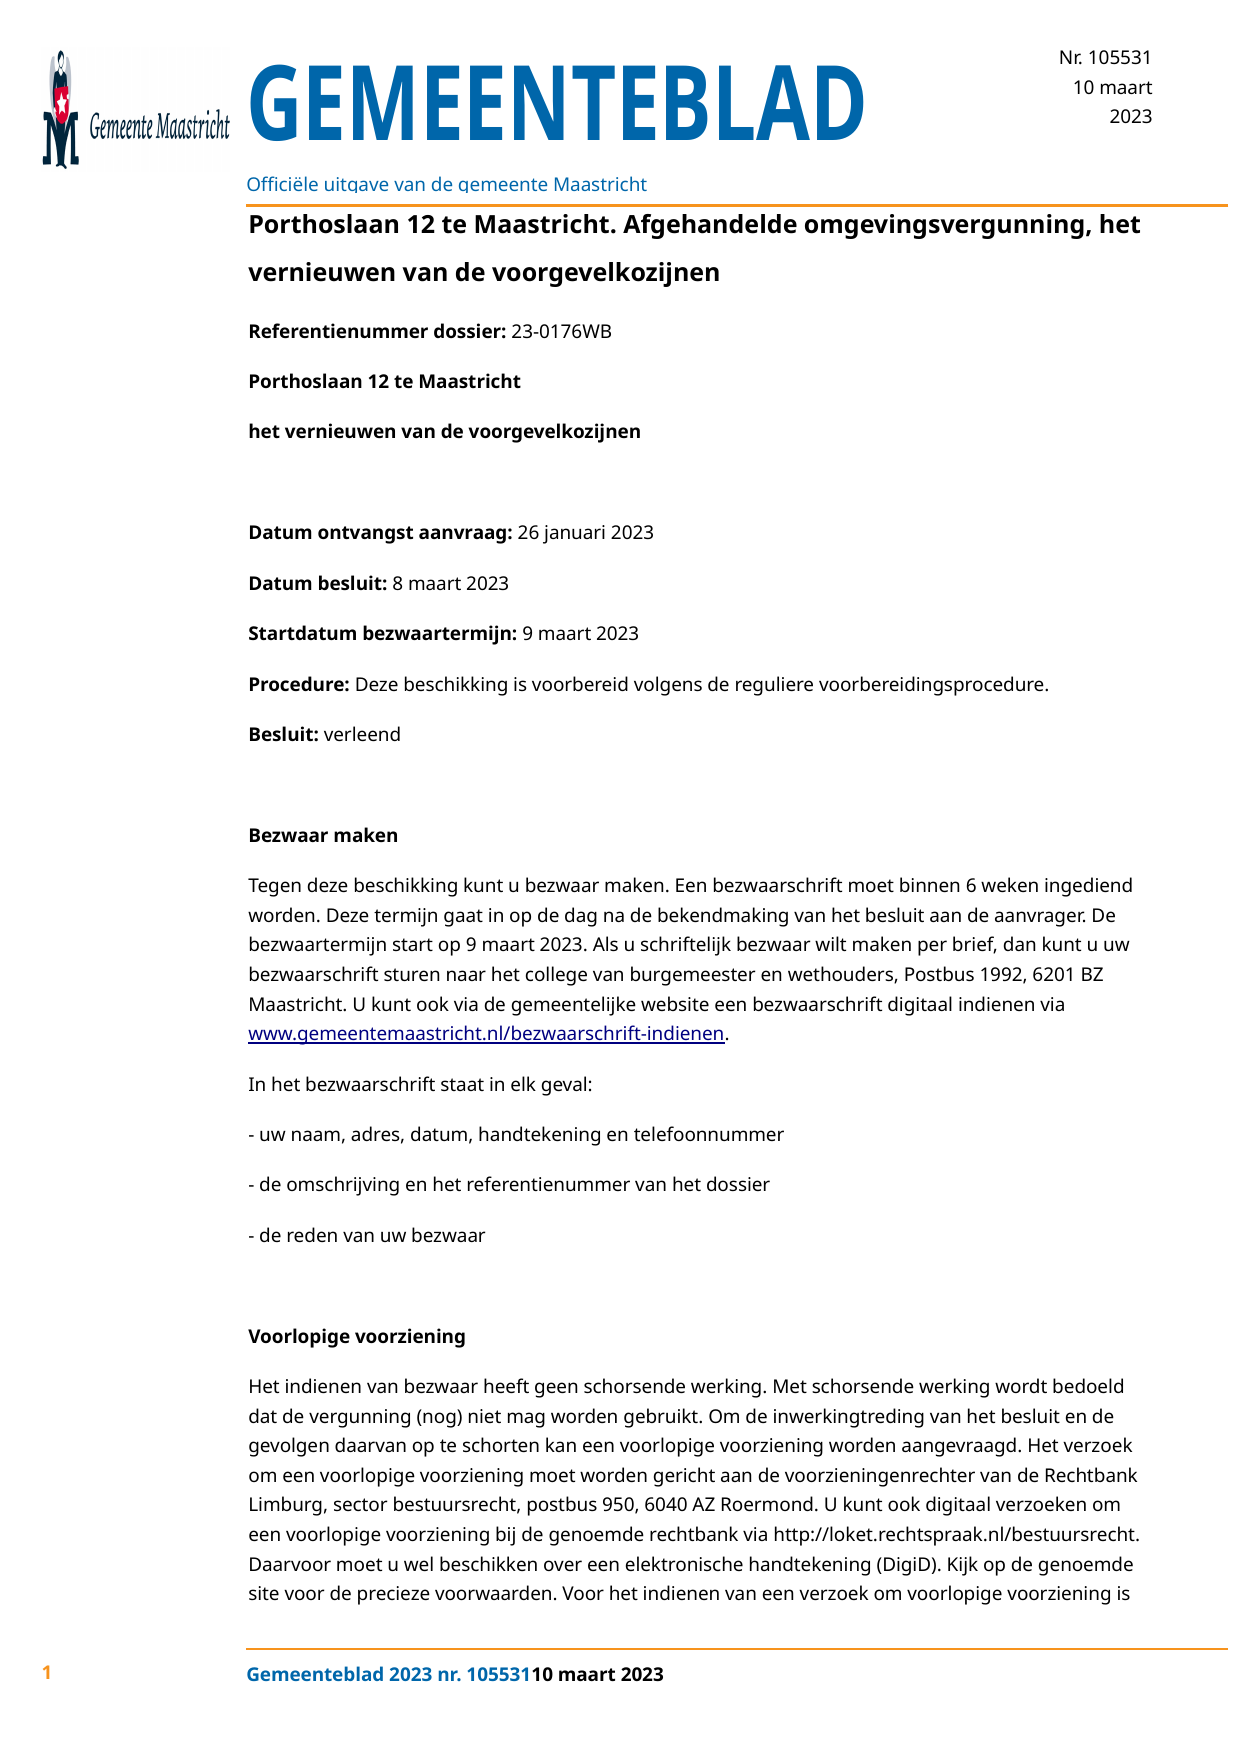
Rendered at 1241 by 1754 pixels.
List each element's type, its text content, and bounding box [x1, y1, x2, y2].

text In het bezwaarschrift staat in elk geval: [248, 1071, 1152, 1097]
text het vernieuwen van de voorgevelkozijnen [248, 419, 1152, 444]
text Porthoslaan 12 te Maastricht [248, 368, 1152, 394]
text Besluit: verleend [248, 721, 1152, 747]
text Startdatum bezwaartermijn: 9 maart 2023 [248, 620, 1152, 646]
picture [41, 47, 231, 172]
text Procedure: Deze beschikking is voorbereid volgens de reguliere voorbereidingsprocedure. [248, 671, 1152, 697]
text Het indienen van bezwaar heeft geen schorsende werking. Met schorsende werking wordt bedoeld dat de vergunning (nog) niet mag worden gebruikt. Om de inwerkingtreding van het besluit en de gevolgen daarvan op te schorten kan een voorlopige voorziening worden aangevraagd. Het verzoek om een voorlopige voorziening moet worden gericht aan de voorzieningenrechter van de Rechtbank Limburg, sector bestuursrecht, postbus 950, 6040 AZ Roermond. U kunt ook digitaal verzoeken om een voorlopige voorziening bij de genoemde rechtbank via http://loket.rechtspraak.nl/bestuursrecht. Daarvoor moet u wel beschikken over een elektronische handtekening (DigiD). Kijk op de genoemde site voor de precieze voorwaarden. Voor het indienen van een verzoek om voorlopige voorziening is [248, 1373, 1152, 1606]
text - de omschrijving en het referentienummer van het dossier [248, 1172, 1152, 1197]
text - de reden van uw bezwaar [248, 1222, 1152, 1248]
text Tegen deze beschikking kunt u bezwaar maken. Een bezwaarschrift moet binnen 6 weken ingediend worden. Deze termijn gaat in op de dag na de bekendmaking van het besluit aan de aanvrager. De bezwaartermijn start op 9 maart 2023. Als u schriftelijk bezwaar wilt maken per brief, dan kunt u uw bezwaarschrift sturen naar het college van burgemeester en wethouders, Postbus 1992, 6201 BZ Maastricht. U kunt ook via de gemeentelijke website een bezwaarschrift digitaal indienen via www.gemeentemaastricht.nl/bezwaarschrift-indienen. [248, 872, 1152, 1046]
text Porthoslaan 12 te Maastricht. Afgehandelde omgevingsvergunning, het vernieuwen van de voorgevelkozijnen [248, 207, 1152, 288]
text Voorlopige voorziening [248, 1323, 1152, 1349]
text Datum ontvangst aanvraag: 26 januari 2023 [248, 519, 1152, 545]
text Bezwaar maken [248, 822, 1152, 848]
text Referentienummer dossier: 23-0176WB [248, 318, 1152, 344]
text - uw naam, adres, datum, handtekening en telefoonnummer [248, 1121, 1152, 1147]
text Datum besluit: 8 maart 2023 [248, 570, 1152, 596]
